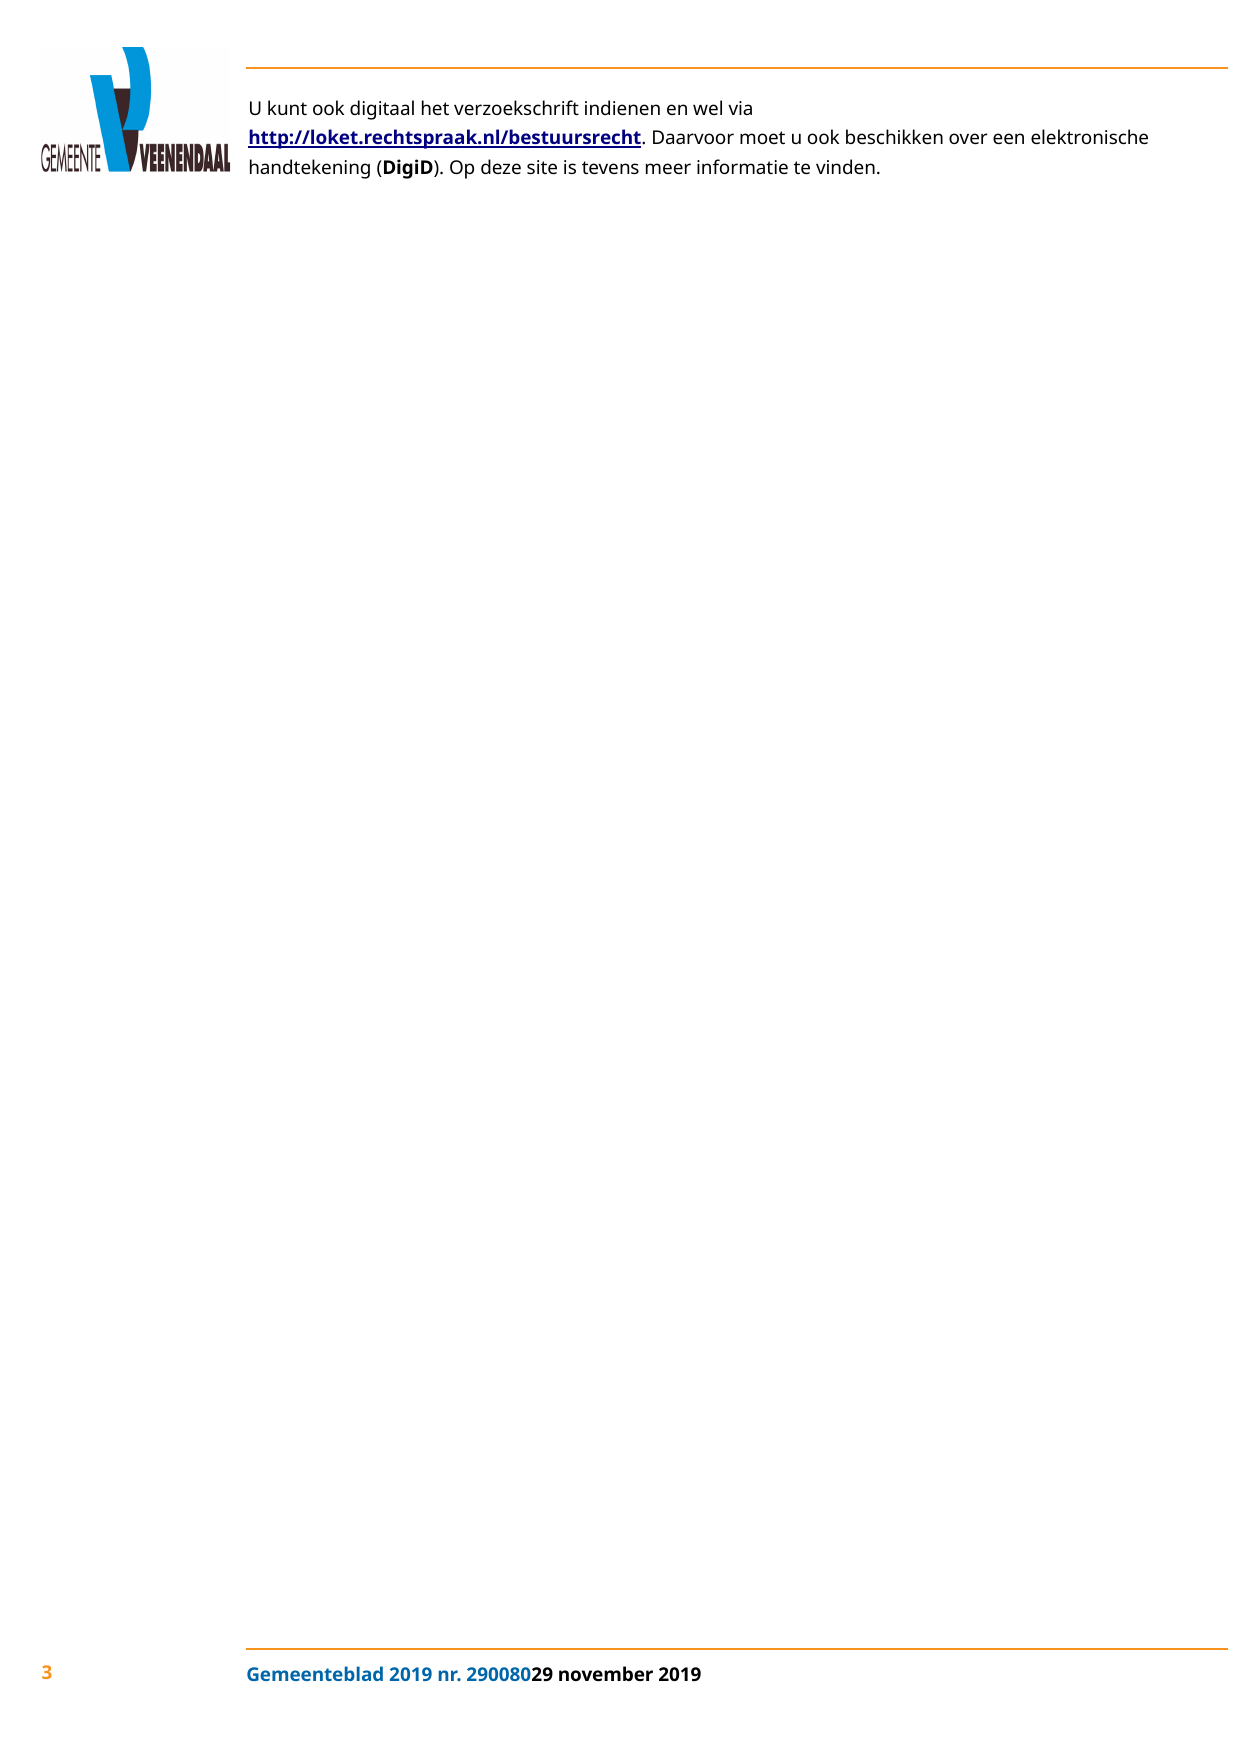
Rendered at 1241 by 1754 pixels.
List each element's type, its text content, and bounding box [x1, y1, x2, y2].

picture [123, 47, 231, 172]
text U kunt ook digitaal het verzoekschrift indienen en wel via http://loket.rechtspraak.nl/bestuursrecht. Daarvoor moet u ook beschikken over een elektronische handtekening (DigiD). Op deze site is tevens meer informatie te vinden. [248, 95, 1152, 180]
picture [41, 47, 130, 172]
